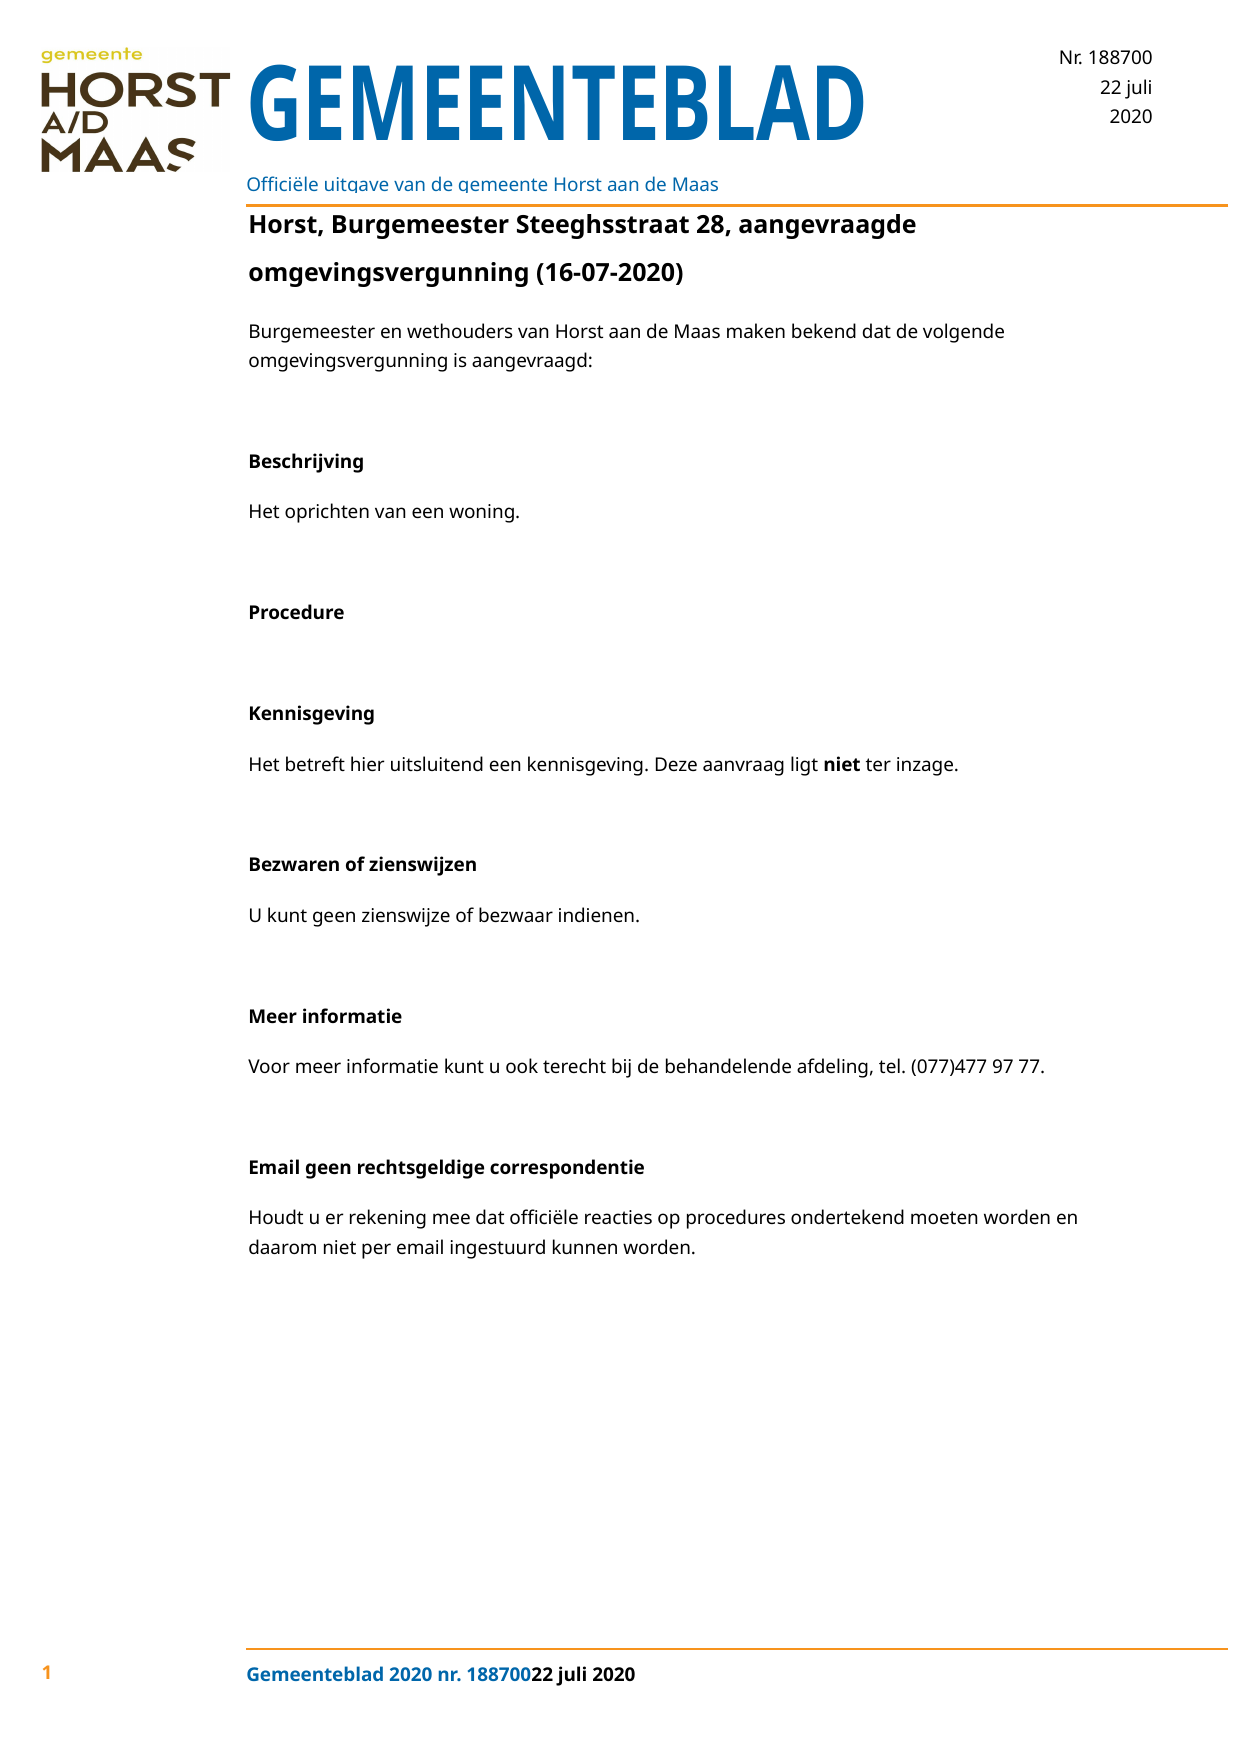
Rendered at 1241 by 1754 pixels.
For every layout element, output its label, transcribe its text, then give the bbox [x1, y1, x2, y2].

picture [41, 47, 231, 172]
text Het betreft hier uitsluitend een kennisgeving. Deze aanvraag ligt niet ter inzage. [248, 751, 1152, 777]
text U kunt geen zienswijze of bezwaar indienen. [248, 902, 1152, 928]
text Kennisgeving [248, 700, 1152, 726]
text Bezwaren of zienswijzen [248, 852, 1152, 877]
text Beschrijving [248, 448, 1152, 474]
text Email geen rechtsgeldige correspondentie [248, 1154, 1152, 1180]
text Horst, Burgemeester Steeghsstraat 28, aangevraagde omgevingsvergunning (16-07-2020) [248, 207, 1152, 288]
text Voor meer informatie kunt u ook terecht bij de behandelende afdeling, tel. (077)477 97 77. [248, 1053, 1152, 1079]
text Het oprichten van een woning. [248, 499, 1152, 524]
text Burgemeester en wethouders van Horst aan de Maas maken bekend dat de volgende omgevingsvergunning is aangevraagd: [248, 318, 1152, 373]
text Procedure [248, 599, 1152, 625]
text Houdt u er rekening mee dat officiële reacties op procedures ondertekend moeten worden en daarom niet per email ingestuurd kunnen worden. [248, 1204, 1152, 1260]
text Meer informatie [248, 1003, 1152, 1029]
